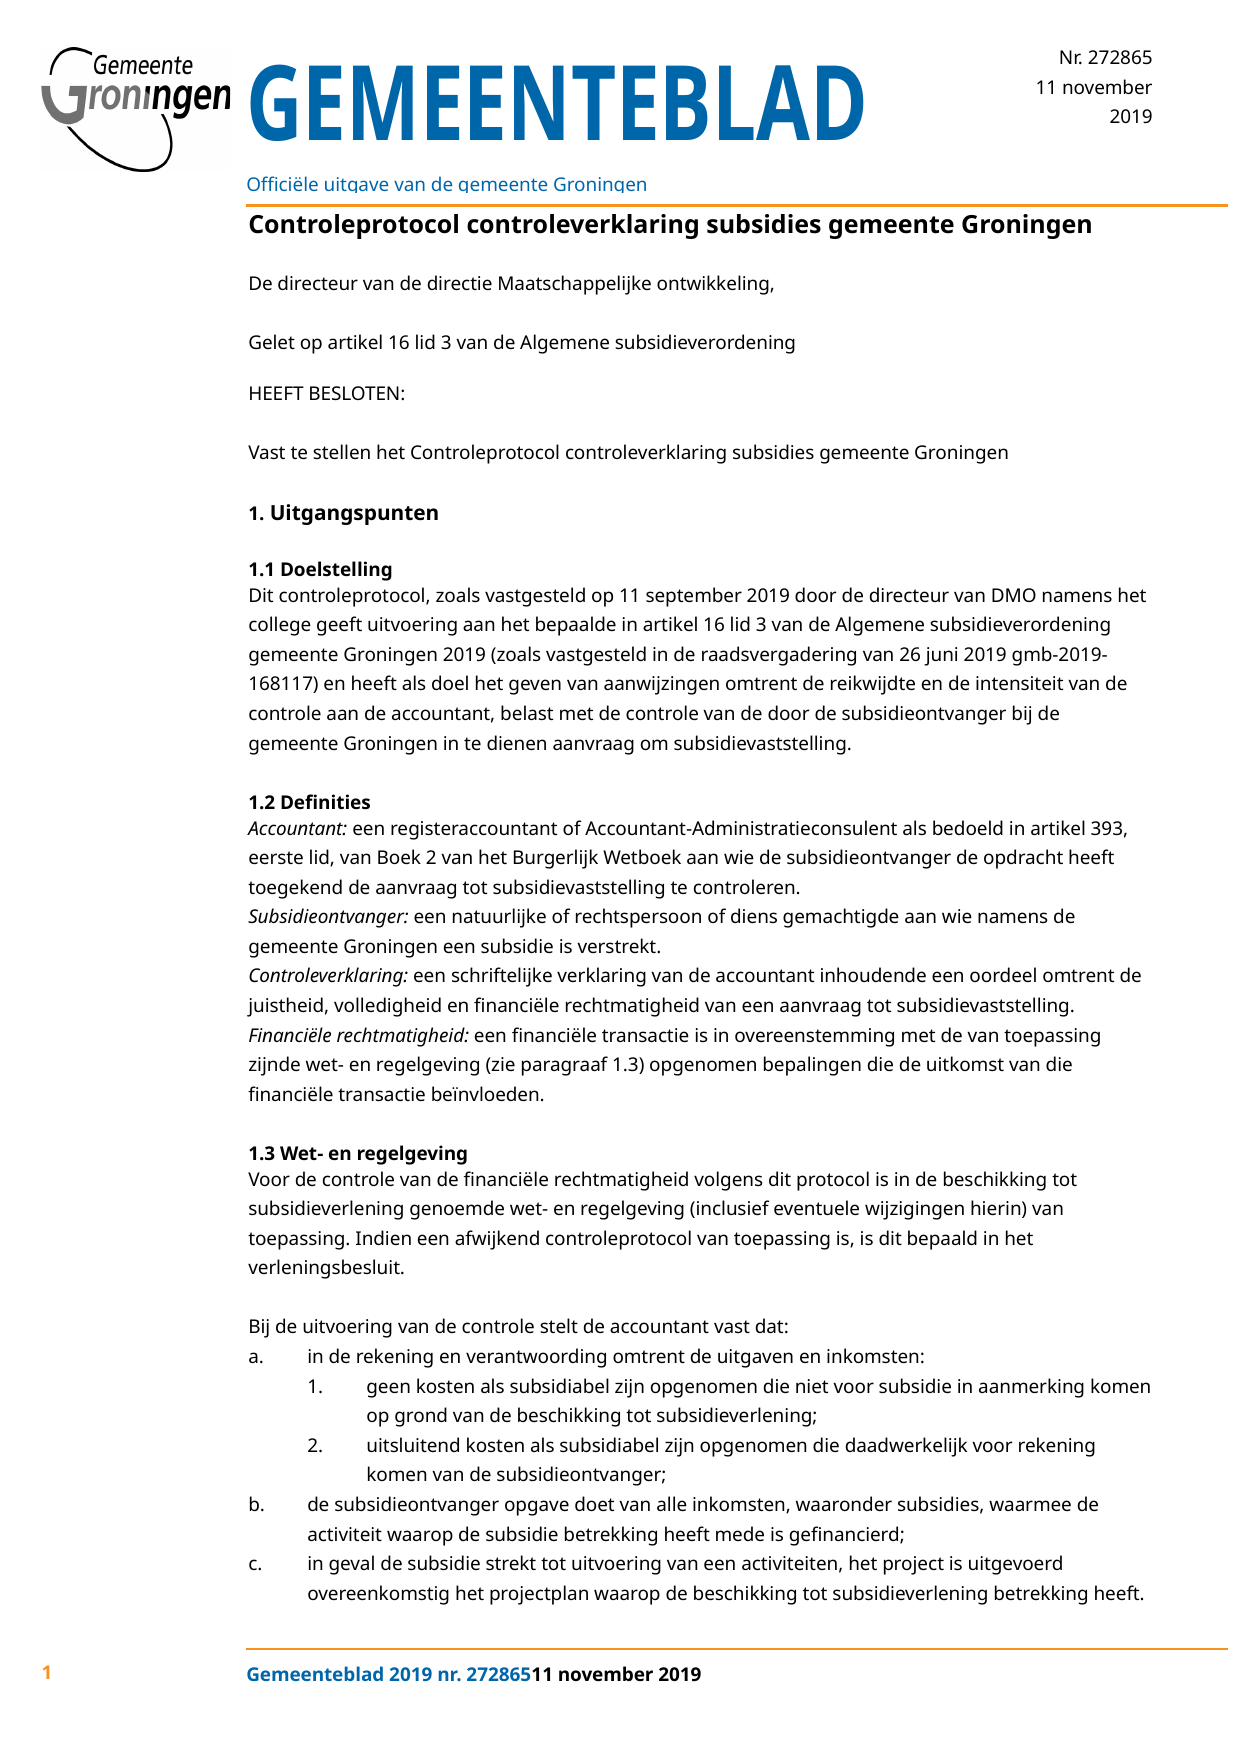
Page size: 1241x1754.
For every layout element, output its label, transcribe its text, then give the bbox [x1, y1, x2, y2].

text HEEFT BESLOTEN: [248, 380, 1152, 406]
text Subsidieontvanger: een natuurlijke of rechtspersoon of diens gemachtigde aan wie namens de gemeente Groningen een subsidie is verstrekt. [248, 903, 1152, 959]
text De directeur van de directie Maatschappelijke ontwikkeling, [248, 270, 1152, 296]
text Controleprotocol controleverklaring subsidies gemeente Groningen [248, 207, 1152, 241]
text Dit controleprotocol, zoals vastgesteld op 11 september 2019 door de directeur van DMO namens het college geeft uitvoering aan het bepaalde in artikel 16 lid 3 van de Algemene subsidieverordening gemeente Groningen 2019 (zoals vastgesteld in de raadsvergadering van 26 juni 2019 gmb-2019-168117) en heeft als doel het geven van aanwijzingen omtrent de reikwijdte en de intensiteit van de controle aan de accountant, belast met de controle van de door de subsidieontvanger bij de gemeente Groningen in te dienen aanvraag om subsidievaststelling. [248, 582, 1152, 756]
picture [41, 47, 231, 172]
text 1.2 Definities [248, 789, 1152, 815]
list in de rekening en verantwoording omtrent de uitgaven en inkomsten: [248, 1343, 1152, 1369]
text Vast te stellen het Controleprotocol controleverklaring subsidies gemeente Groningen [248, 439, 1152, 465]
text Gelet op artikel 16 lid 3 van de Algemene subsidieverordening [248, 329, 1152, 355]
text 1.3 Wet- en regelgeving [248, 1140, 1152, 1166]
text 1. Uitgangspunten [248, 498, 1152, 527]
list de subsidieontvanger opgave doet van alle inkomsten, waaronder subsidies, waarmee de activiteit waarop de subsidie betrekking heeft mede is gefinancierd; [248, 1491, 1152, 1547]
text 1.1 Doelstelling [248, 556, 1152, 582]
text Voor de controle van de financiële rechtmatigheid volgens dit protocol is in de beschikking tot subsidieverlening genoemde wet- en regelgeving (inclusief eventuele wijzigingen hierin) van toepassing. Indien een afwijkend controleprotocol van toepassing is, is dit bepaald in het verleningsbesluit. [248, 1166, 1152, 1280]
list in geval de subsidie strekt tot uitvoering van een activiteiten, het project is uitgevoerd overeenkomstig het projectplan waarop de beschikking tot subsidieverlening betrekking heeft. [248, 1550, 1152, 1606]
list uitsluitend kosten als subsidiabel zijn opgenomen die daadwerkelijk voor rekening komen van de subsidieontvanger; [307, 1432, 1152, 1487]
text Controleverklaring: een schriftelijke verklaring van de accountant inhoudende een oordeel omtrent de juistheid, volledigheid en financiële rechtmatigheid van een aanvraag tot subsidievaststelling. [248, 963, 1152, 1018]
text Accountant: een registeraccountant of Accountant-Administratieconsulent als bedoeld in artikel 393, eerste lid, van Boek 2 van het Burgerlijk Wetboek aan wie de subsidieontvanger de opdracht heeft toegekend de aanvraag tot subsidievaststelling te controleren. [248, 815, 1152, 899]
text Bij de uitvoering van de controle stelt de accountant vast dat: [248, 1314, 1152, 1339]
text Financiële rechtmatigheid: een financiële transactie is in overeenstemming met de van toepassing zijnde wet- en regelgeving (zie paragraaf 1.3) opgenomen bepalingen die de uitkomst van die financiële transactie beïnvloeden. [248, 1022, 1152, 1107]
list geen kosten als subsidiabel zijn opgenomen die niet voor subsidie in aanmerking komen op grond van de beschikking tot subsidieverlening; [307, 1373, 1152, 1428]
